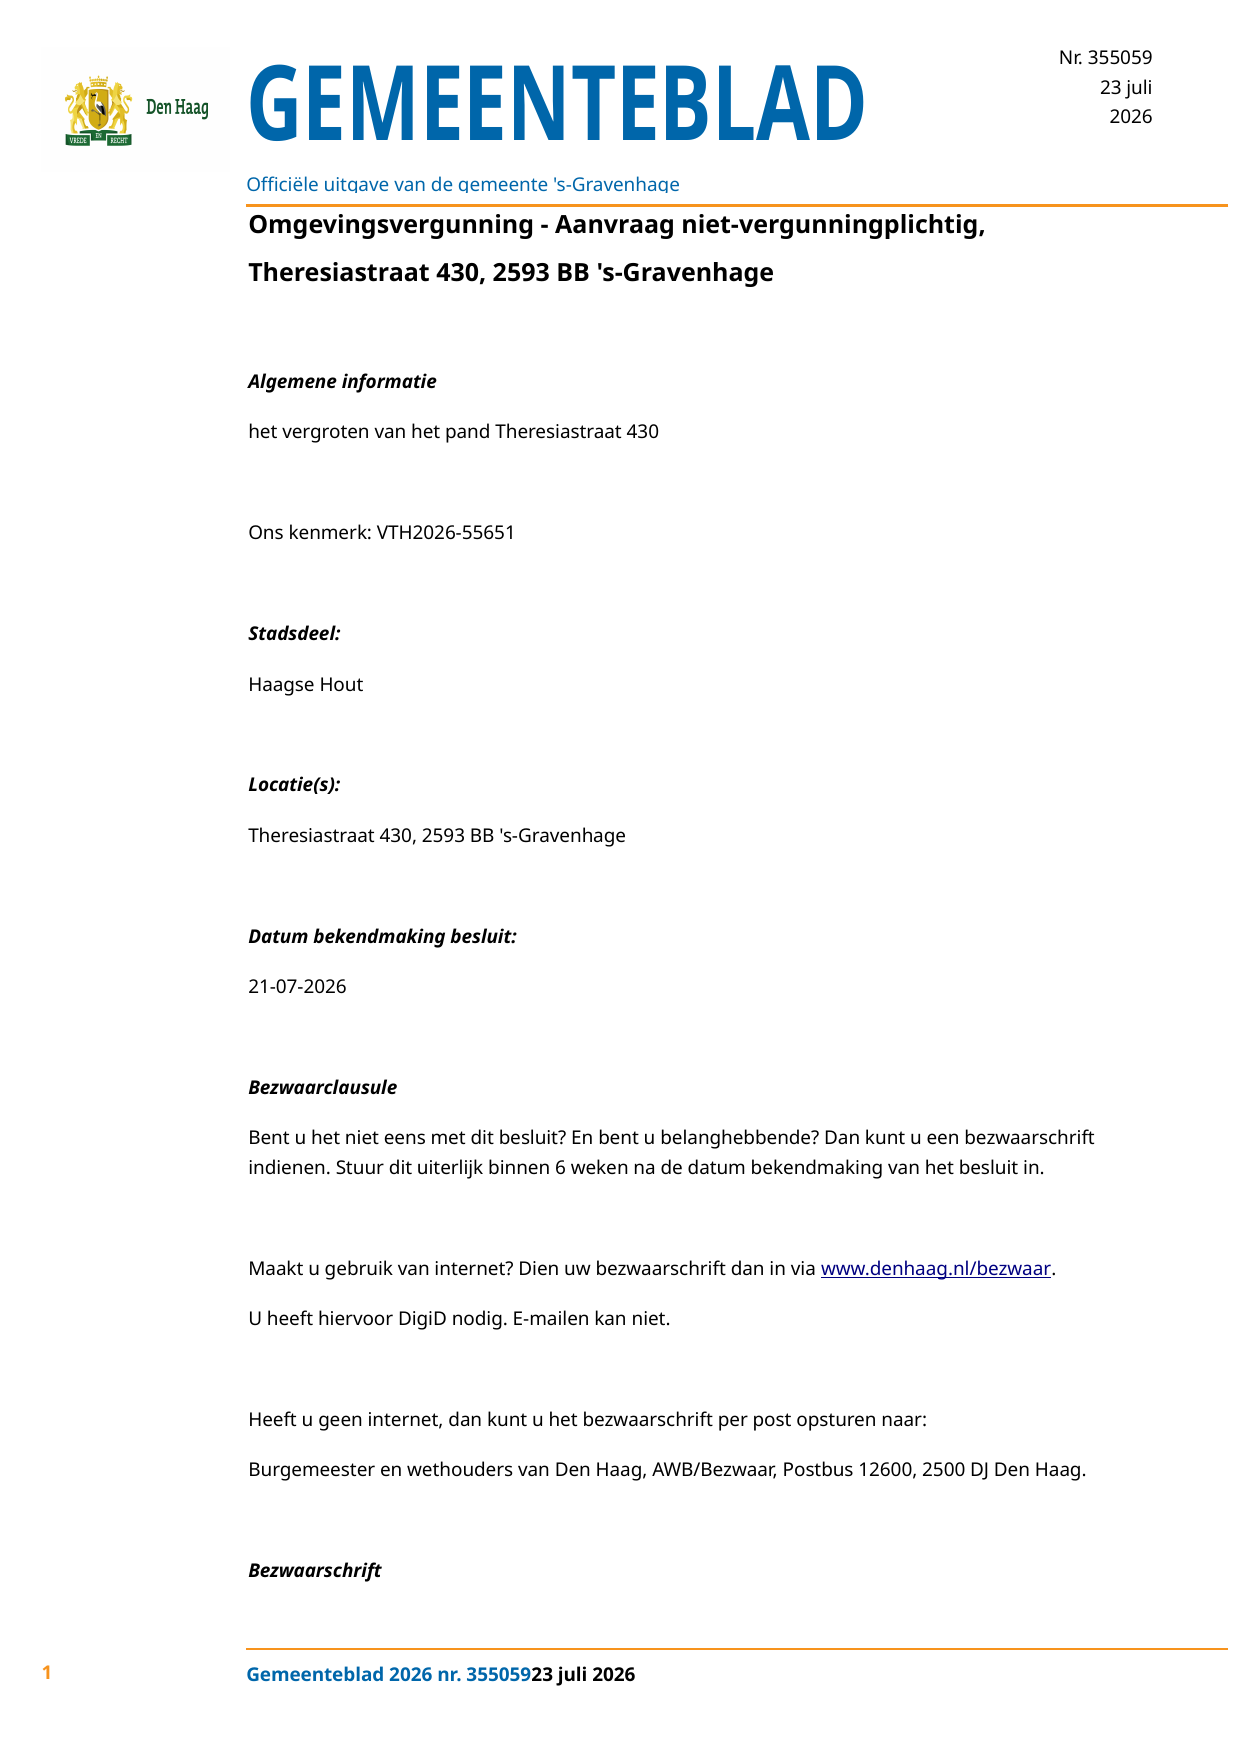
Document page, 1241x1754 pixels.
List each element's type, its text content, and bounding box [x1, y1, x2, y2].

text Ons kenmerk: VTH2026-55651 [248, 519, 1152, 545]
text Bezwaarschrift [248, 1557, 1152, 1583]
text Burgemeester en wethouders van Den Haag, AWB/Bezwaar, Postbus 12600, 2500 DJ Den Haag. [248, 1457, 1152, 1482]
text Haagse Hout [248, 671, 1152, 697]
picture [41, 47, 231, 172]
text het vergroten van het pand Theresiastraat 430 [248, 419, 1152, 444]
text Heeft u geen internet, dan kunt u het bezwaarschrift per post opsturen naar: [248, 1406, 1152, 1432]
text Bent u het niet eens met dit besluit? En bent u belanghebbende? Dan kunt u een bezwaarschrift indienen. Stuur dit uiterlijk binnen 6 weken na de datum bekendmaking van het besluit in. [248, 1124, 1152, 1180]
text Datum bekendmaking besluit: [248, 923, 1152, 949]
text Stadsdeel: [248, 620, 1152, 646]
text Locatie(s): [248, 772, 1152, 797]
text 21-07-2026 [248, 973, 1152, 999]
text Theresiastraat 430, 2593 BB 's-Gravenhage [248, 822, 1152, 848]
text Bezwaarclausule [248, 1074, 1152, 1100]
text Algemene informatie [248, 368, 1152, 394]
text Maakt u gebruik van internet? Dien uw bezwaarschrift dan in via www.denhaag.nl/bezwaar. [248, 1255, 1152, 1281]
text U heeft hiervoor DigiD nodig. E-mailen kan niet. [248, 1305, 1152, 1331]
text Omgevingsvergunning - Aanvraag niet-vergunningplichtig, Theresiastraat 430, 2593 BB 's-Gravenhage [248, 207, 1152, 288]
